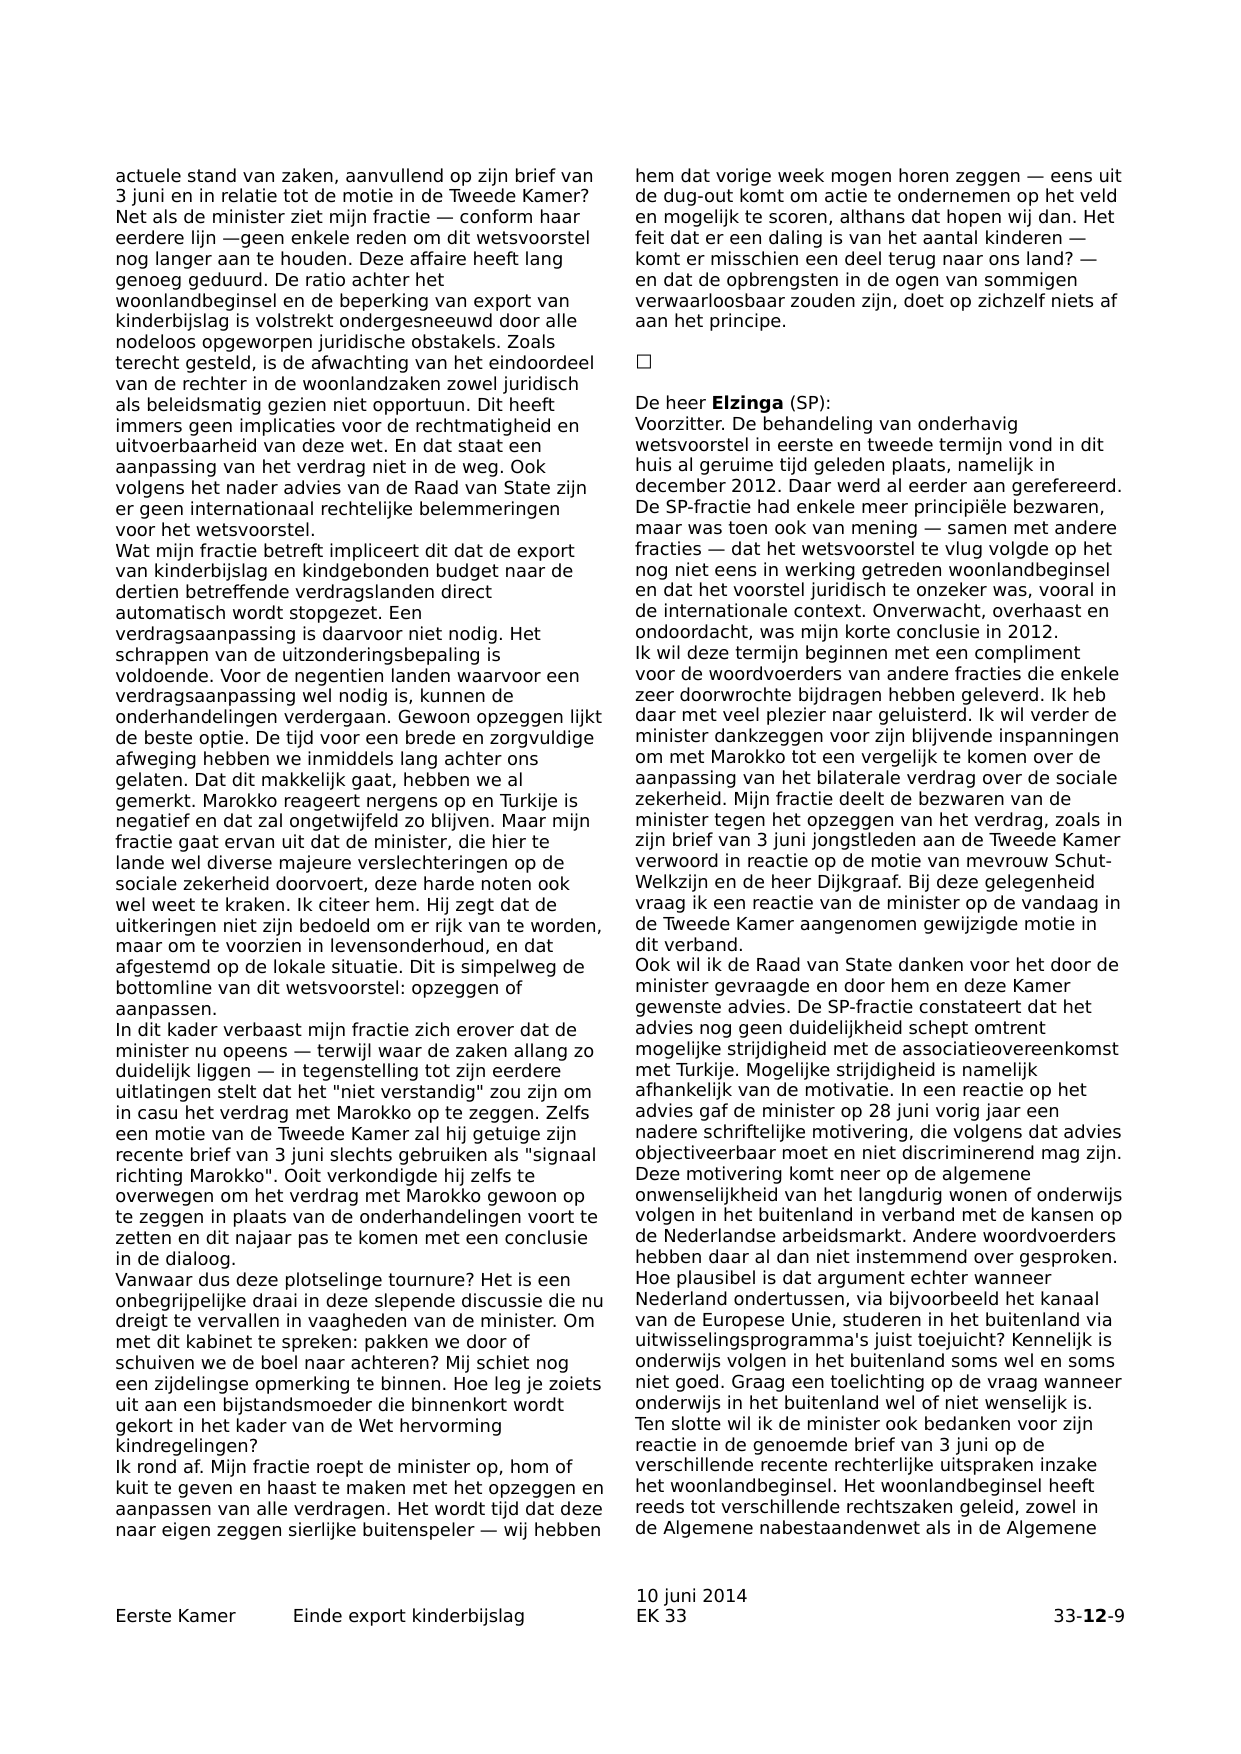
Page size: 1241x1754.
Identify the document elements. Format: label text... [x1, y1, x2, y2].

text Wat mijn fractie betreft impliceert dit dat de export van kinderbijslag en kindgebonden budget naar de dertien betreffende verdragslanden direct automatisch wordt stopgezet. Een verdragsaanpassing is daarvoor niet nodig. Het schrappen van de uitzonderingsbepaling is voldoende. Voor de negentien landen waarvoor een verdragsaanpassing wel nodig is, kunnen de onderhandelingen verdergaan. Gewoon opzeggen lijkt de beste optie. De tijd voor een brede en zorgvuldige afweging hebben we inmiddels lang achter ons gelaten. Dat dit makkelijk gaat, hebben we al gemerkt. Marokko reageert nergens op en Turkije is negatief en dat zal ongetwijfeld zo blijven. Maar mijn fractie gaat ervan uit dat de minister, die hier te lande wel diverse majeure verslechteringen op de sociale zekerheid doorvoert, deze harde noten ook wel weet te kraken. Ik citeer hem. Hij zegt dat de uitkeringen niet zijn bedoeld om er rijk van te worden, maar om te voorzien in levensonderhoud, en dat afgestemd op de lokale situatie. Dit is simpelweg de bottomline van dit wetsvoorstel: opzeggen of aanpassen. [115, 540, 605, 1019]
text Ten slotte wil ik de minister ook bedanken voor zijn reactie in de genoemde brief van 3 juni op de verschillende recente rechterlijke uitspraken inzake het woonlandbeginsel. Het woonlandbeginsel heeft reeds tot verschillende rechtszaken geleid, zowel in de Algemene nabestaandenwet als in de Algemene [635, 1413, 1125, 1538]
text actuele stand van zaken, aanvullend op zijn brief van 3 juni en in relatie tot de motie in de Tweede Kamer? [115, 165, 605, 207]
text Net als de minister ziet mijn fractie — conform haar eerdere lijn —geen enkele reden om dit wetsvoorstel nog langer aan te houden. Deze affaire heeft lang genoeg geduurd. De ratio achter het woonlandbeginsel en de beperking van export van kinderbijslag is volstrekt ondergesneeuwd door alle nodeloos opgeworpen juridische obstakels. Zoals terecht gesteld, is de afwachting van het eindoordeel van de rechter in de woonlandzaken zowel juridisch als beleidsmatig gezien niet opportuun. Dit heeft immers geen implicaties voor de rechtmatigheid en uitvoerbaarheid van deze wet. En dat staat een aanpassing van het verdrag niet in de weg. Ook volgens het nader advies van de Raad van State zijn er geen internationaal rechtelijke belemmeringen voor het wetsvoorstel. [115, 207, 605, 540]
text ⬜ [635, 352, 1125, 373]
text hem dat vorige week mogen horen zeggen — eens uit de dug-out komt om actie te ondernemen op het veld en mogelijk te scoren, althans dat hopen wij dan. Het feit dat er een daling is van het aantal kinderen — komt er misschien een deel terug naar ons land? — en dat de opbrengsten in de ogen van sommigen verwaarloosbaar zouden zijn, doet op zichzelf niets af aan het principe. [635, 165, 1125, 332]
text Ook wil ik de Raad van State danken voor het door de minister gevraagde en door hem en deze Kamer gewenste advies. De SP-fractie constateert dat het advies nog geen duidelijkheid schept omtrent mogelijke strijdigheid met de associatieovereenkomst met Turkije. Mogelijke strijdigheid is namelijk afhankelijk van de motivatie. In een reactie op het advies gaf de minister op 28 juni vorig jaar een nadere schriftelijke motivering, die volgens dat advies objectiveerbaar moet en niet discriminerend mag zijn. Deze motivering komt neer op de algemene onwenselijkheid van het langdurig wonen of onderwijs volgen in het buitenland in verband met de kansen op de Nederlandse arbeidsmarkt. Andere woordvoerders hebben daar al dan niet instemmend over gesproken. Hoe plausibel is dat argument echter wanneer Nederland ondertussen, via bijvoorbeeld het kanaal van de Europese Unie, studeren in het buitenland via uitwisselingsprogramma's juist toejuicht? Kennelijk is onderwijs volgen in het buitenland soms wel en soms niet goed. Graag een toelichting op de vraag wanneer onderwijs in het buitenland wel of niet wenselijk is. [635, 955, 1125, 1413]
text In dit kader verbaast mijn fractie zich erover dat de minister nu opeens — terwijl waar de zaken allang zo duidelijk liggen — in tegenstelling tot zijn eerdere uitlatingen stelt dat het "niet verstandig" zou zijn om in casu het verdrag met Marokko op te zeggen. Zelfs een motie van de Tweede Kamer zal hij getuige zijn recente brief van 3 juni slechts gebruiken als "signaal richting Marokko". Ooit verkondigde hij zelfs te overwegen om het verdrag met Marokko gewoon op te zeggen in plaats van de onderhandelingen voort te zetten en dit najaar pas te komen met een conclusie in de dialoog. [115, 1019, 605, 1269]
text Voorzitter. De behandeling van onderhavig wetsvoorstel in eerste en tweede termijn vond in dit huis al geruime tijd geleden plaats, namelijk in december 2012. Daar werd al eerder aan gerefereerd. De SP-fractie had enkele meer principiële bezwaren, maar was toen ook van mening — samen met andere fracties — dat het wetsvoorstel te vlug volgde op het nog niet eens in werking getreden woonlandbeginsel en dat het voorstel juridisch te onzeker was, vooral in de internationale context. Onverwacht, overhaast en ondoordacht, was mijn korte conclusie in 2012. [635, 413, 1125, 643]
text De heer Elzinga (SP): [635, 393, 1125, 413]
text Vanwaar dus deze plotselinge tournure? Het is een onbegrijpelijke draai in deze slepende discussie die nu dreigt te vervallen in vaagheden van de minister. Om met dit kabinet te spreken: pakken we door of schuiven we de boel naar achteren? Mij schiet nog een zijdelingse opmerking te binnen. Hoe leg je zoiets uit aan een bijstandsmoeder die binnenkort wordt gekort in het kader van de Wet hervorming kindregelingen? [115, 1269, 605, 1457]
text Ik wil deze termijn beginnen met een compliment voor de woordvoerders van andere fracties die enkele zeer doorwrochte bijdragen hebben geleverd. Ik heb daar met veel plezier naar geluisterd. Ik wil verder de minister dankzeggen voor zijn blijvende inspanningen om met Marokko tot een vergelijk te komen over de aanpassing van het bilaterale verdrag over de sociale zekerheid. Mijn fractie deelt de bezwaren van de minister tegen het opzeggen van het verdrag, zoals in zijn brief van 3 juni jongstleden aan de Tweede Kamer verwoord in reactie op de motie van mevrouw Schut-Welkzijn en de heer Dijkgraaf. Bij deze gelegenheid vraag ik een reactie van de minister op de vandaag in de Tweede Kamer aangenomen gewijzigde motie in dit verband. [635, 643, 1125, 955]
text Ik rond af. Mijn fractie roept de minister op, hom of kuit te geven en haast te maken met het opzeggen en aanpassen van alle verdragen. Het wordt tijd dat deze naar eigen zeggen sierlijke buitenspeler — wij hebben [115, 1457, 605, 1540]
